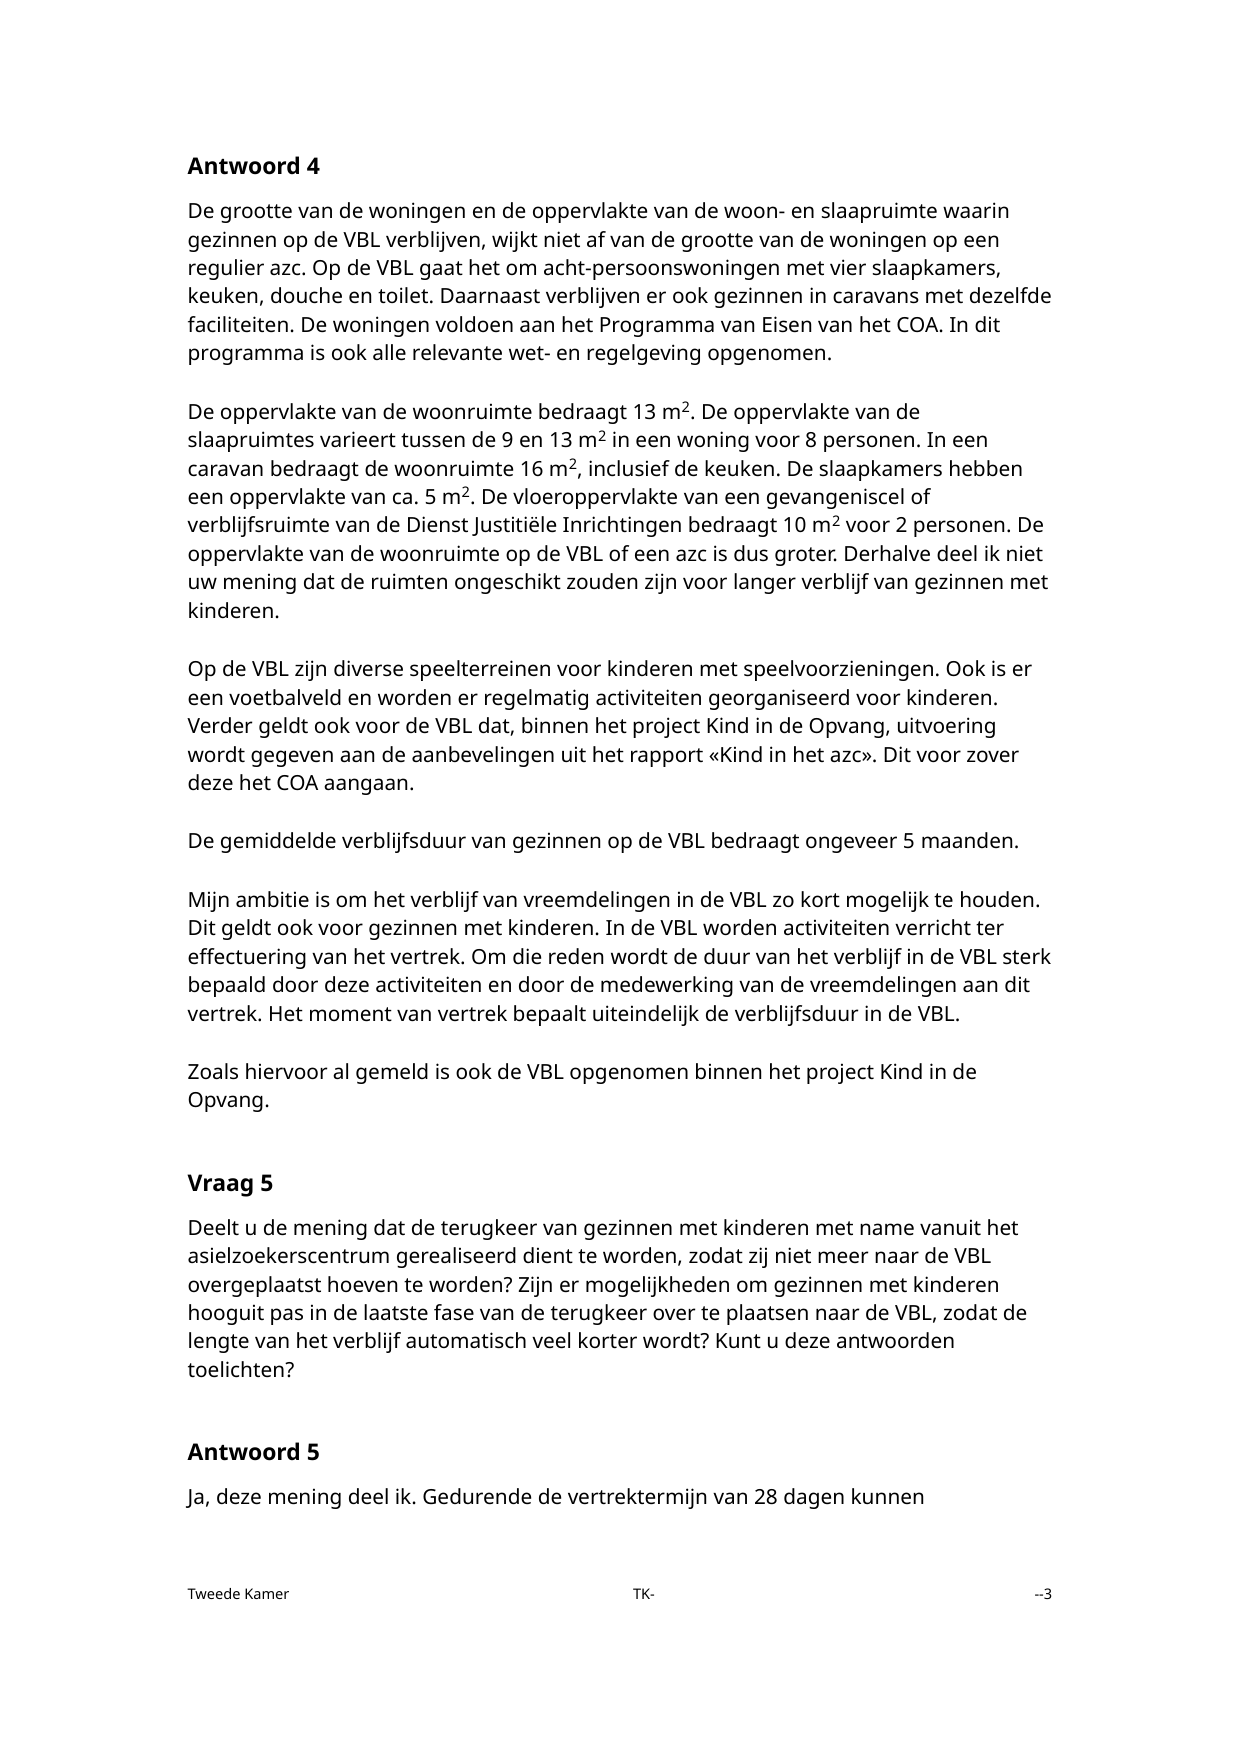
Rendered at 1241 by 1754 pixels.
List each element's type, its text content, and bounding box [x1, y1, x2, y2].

text Deelt u de mening dat de terugkeer van gezinnen met kinderen met name vanuit het asielzoekerscentrum gerealiseerd dient te worden, zodat zij niet meer naar de VBL overgeplaatst hoeven te worden? Zijn er mogelijkheden om gezinnen met kinderen hooguit pas in de laatste fase van de terugkeer over te plaatsen naar de VBL, zodat de lengte van het verblijf automatisch veel korter wordt? Kunt u deze antwoorden toelichten? [187, 1213, 1053, 1383]
subtitle Vraag 5 [187, 1167, 1053, 1198]
subtitle Antwoord 5 [187, 1436, 1053, 1467]
text Ja, deze mening deel ik. Gedurende de vertrektermijn van 28 dagen kunnen [187, 1482, 1053, 1511]
text De grootte van de woningen en de oppervlakte van de woon- en slaapruimte waarin gezinnen op de VBL verblijven, wijkt niet af van de grootte van de woningen op een regulier azc. Op de VBL gaat het om acht-persoonswoningen met vier slaapkamers, keuken, douche en toilet. Daarnaast verblijven er ook gezinnen in caravans met dezelfde faciliteiten. De woningen voldoen aan het Programma van Eisen van het COA. In dit programma is ook alle relevante wet- en regelgeving opgenomen. [187, 196, 1053, 367]
text De oppervlakte van de woonruimte bedraagt 13 m2. De oppervlakte van de slaapruimtes varieert tussen de 9 en 13 m2 in een woning voor 8 personen. In een caravan bedraagt de woonruimte 16 m2, inclusief de keuken. De slaapkamers hebben een oppervlakte van ca. 5 m2. De vloeroppervlakte van een gevangeniscel of verblijfsruimte van de Dienst Justitiële Inrichtingen bedraagt 10 m2 voor 2 personen. De oppervlakte van de woonruimte op de VBL of een azc is dus groter. Derhalve deel ik niet uw mening dat de ruimten ongeschikt zouden zijn voor langer verblijf van gezinnen met kinderen. [187, 397, 1053, 624]
text Zoals hiervoor al gemeld is ook de VBL opgenomen binnen het project Kind in de Opvang. [187, 1057, 1053, 1114]
text Op de VBL zijn diverse speelterreinen voor kinderen met speelvoorzieningen. Ook is er een voetbalveld en worden er regelmatig activiteiten georganiseerd voor kinderen. Verder geldt ook voor de VBL dat, binnen het project Kind in de Opvang, uitvoering wordt gegeven aan de aanbevelingen uit het rapport «Kind in het azc». Dit voor zover deze het COA aangaan. [187, 654, 1053, 797]
subtitle Antwoord 4 [187, 150, 1053, 181]
text De gemiddelde verblijfsduur van gezinnen op de VBL bedraagt ongeveer 5 maanden. [187, 827, 1053, 855]
text Mijn ambitie is om het verblijf van vreemdelingen in de VBL zo kort mogelijk te houden. Dit geldt ook voor gezinnen met kinderen. In de VBL worden activiteiten verricht ter effectuering van het vertrek. Om die reden wordt de duur van het verblijf in de VBL sterk bepaald door deze activiteiten en door de medewerking van de vreemdelingen aan dit vertrek. Het moment van vertrek bepaalt uiteindelijk de verblijfsduur in de VBL. [187, 885, 1053, 1027]
